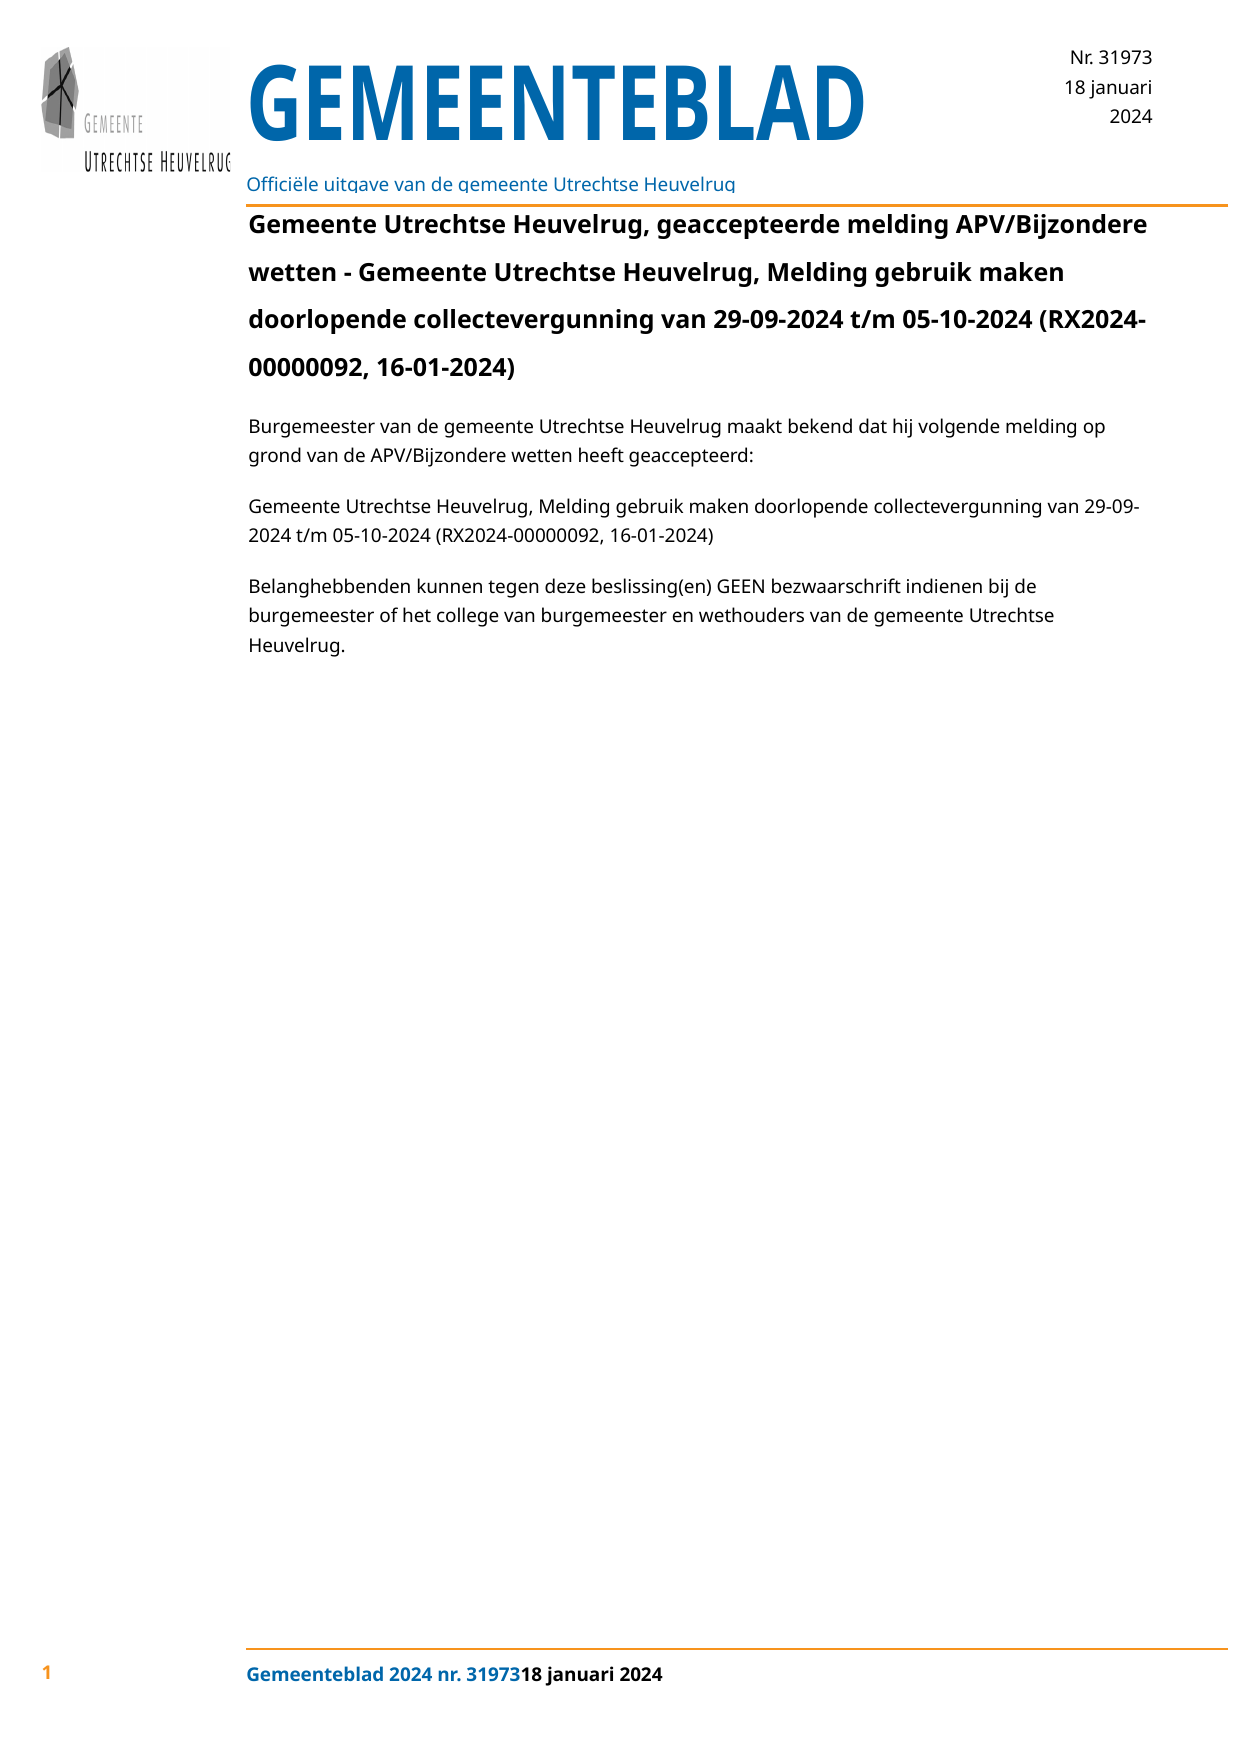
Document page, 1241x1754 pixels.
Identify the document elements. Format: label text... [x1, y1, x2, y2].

text Belanghebbenden kunnen tegen deze beslissing(en) GEEN bezwaarschrift indienen bij de burgemeester of het college van burgemeester en wethouders van de gemeente Utrechtse Heuvelrug. [248, 573, 1152, 658]
text Burgemeester van de gemeente Utrechtse Heuvelrug maakt bekend dat hij volgende melding op grond van de APV/Bijzondere wetten heeft geaccepteerd: [248, 413, 1152, 468]
picture [41, 47, 231, 172]
text Gemeente Utrechtse Heuvelrug, Melding gebruik maken doorlopende collectevergunning van 29-09-2024 t/m 05-10-2024 (RX2024-00000092, 16-01-2024) [248, 493, 1152, 548]
text Gemeente Utrechtse Heuvelrug, geaccepteerde melding APV/Bijzondere wetten - Gemeente Utrechtse Heuvelrug, Melding gebruik maken doorlopende collectevergunning van 29-09-2024 t/m 05-10-2024 (RX2024-00000092, 16-01-2024) [248, 207, 1152, 384]
